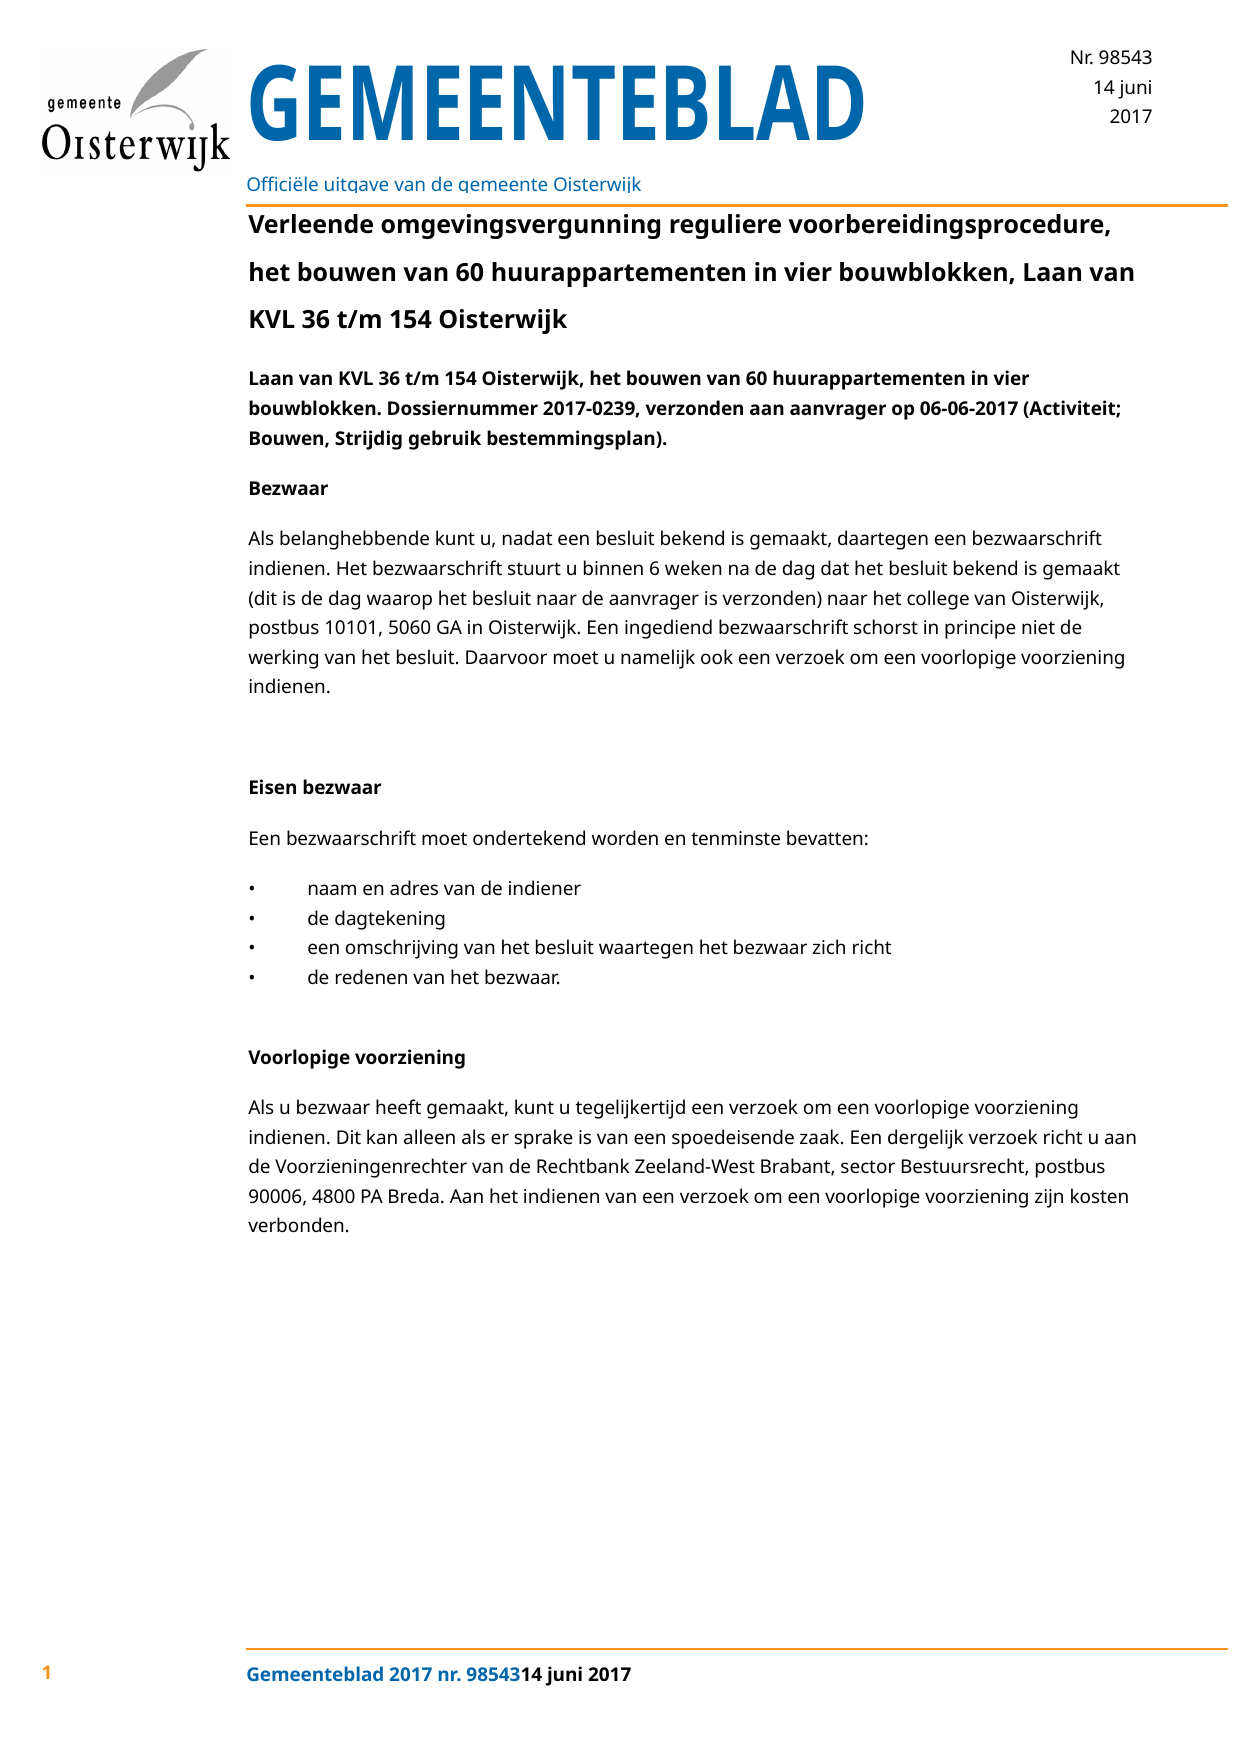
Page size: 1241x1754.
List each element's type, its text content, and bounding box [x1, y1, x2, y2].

text Als u bezwaar heeft gemaakt, kunt u tegelijkertijd een verzoek om een voorlopige voorziening indienen. Dit kan alleen als er sprake is van een spoedeisende zaak. Een dergelijk verzoek richt u aan de Voorzieningenrechter van de Rechtbank Zeeland-West Brabant, sector Bestuursrecht, postbus 90006, 4800 PA Breda. Aan het indienen van een verzoek om een voorlopige voorziening zijn kosten verbonden. [248, 1094, 1152, 1238]
list een omschrijving van het besluit waartegen het bezwaar zich richt [248, 934, 1152, 960]
list de redenen van het bezwaar. [248, 964, 1152, 989]
list naam en adres van de indiener [248, 875, 1152, 901]
text Voorlopige voorziening [248, 1044, 1152, 1069]
text Laan van KVL 36 t/m 154 Oisterwijk, het bouwen van 60 huurappartementen in vier bouwblokken. Dossiernummer 2017-0239, verzonden aan aanvrager op 06-06-2017 (Activiteit; Bouwen, Strijdig gebruik bestemmingsplan). [248, 366, 1152, 450]
text Een bezwaarschrift moet ondertekend worden en tenminste bevatten: [248, 825, 1152, 850]
text Verleende omgevingsvergunning reguliere voorbereidingsprocedure, het bouwen van 60 huurappartementen in vier bouwblokken, Laan van KVL 36 t/m 154 Oisterwijk [248, 207, 1152, 336]
picture [41, 47, 231, 172]
text Eisen bezwaar [248, 774, 1152, 800]
text Bezwaar [248, 475, 1152, 501]
list de dagtekening [248, 905, 1152, 930]
text Als belanghebbende kunt u, nadat een besluit bekend is gemaakt, daartegen een bezwaarschrift indienen. Het bezwaarschrift stuurt u binnen 6 weken na de dag dat het besluit bekend is gemaakt (dit is de dag waarop het besluit naar de aanvrager is verzonden) naar het college van Oisterwijk, postbus 10101, 5060 GA in Oisterwijk. Een ingediend bezwaarschrift schorst in principe niet de werking van het besluit. Daarvoor moet u namelijk ook een verzoek om een voorlopige voorziening indienen. [248, 526, 1152, 699]
